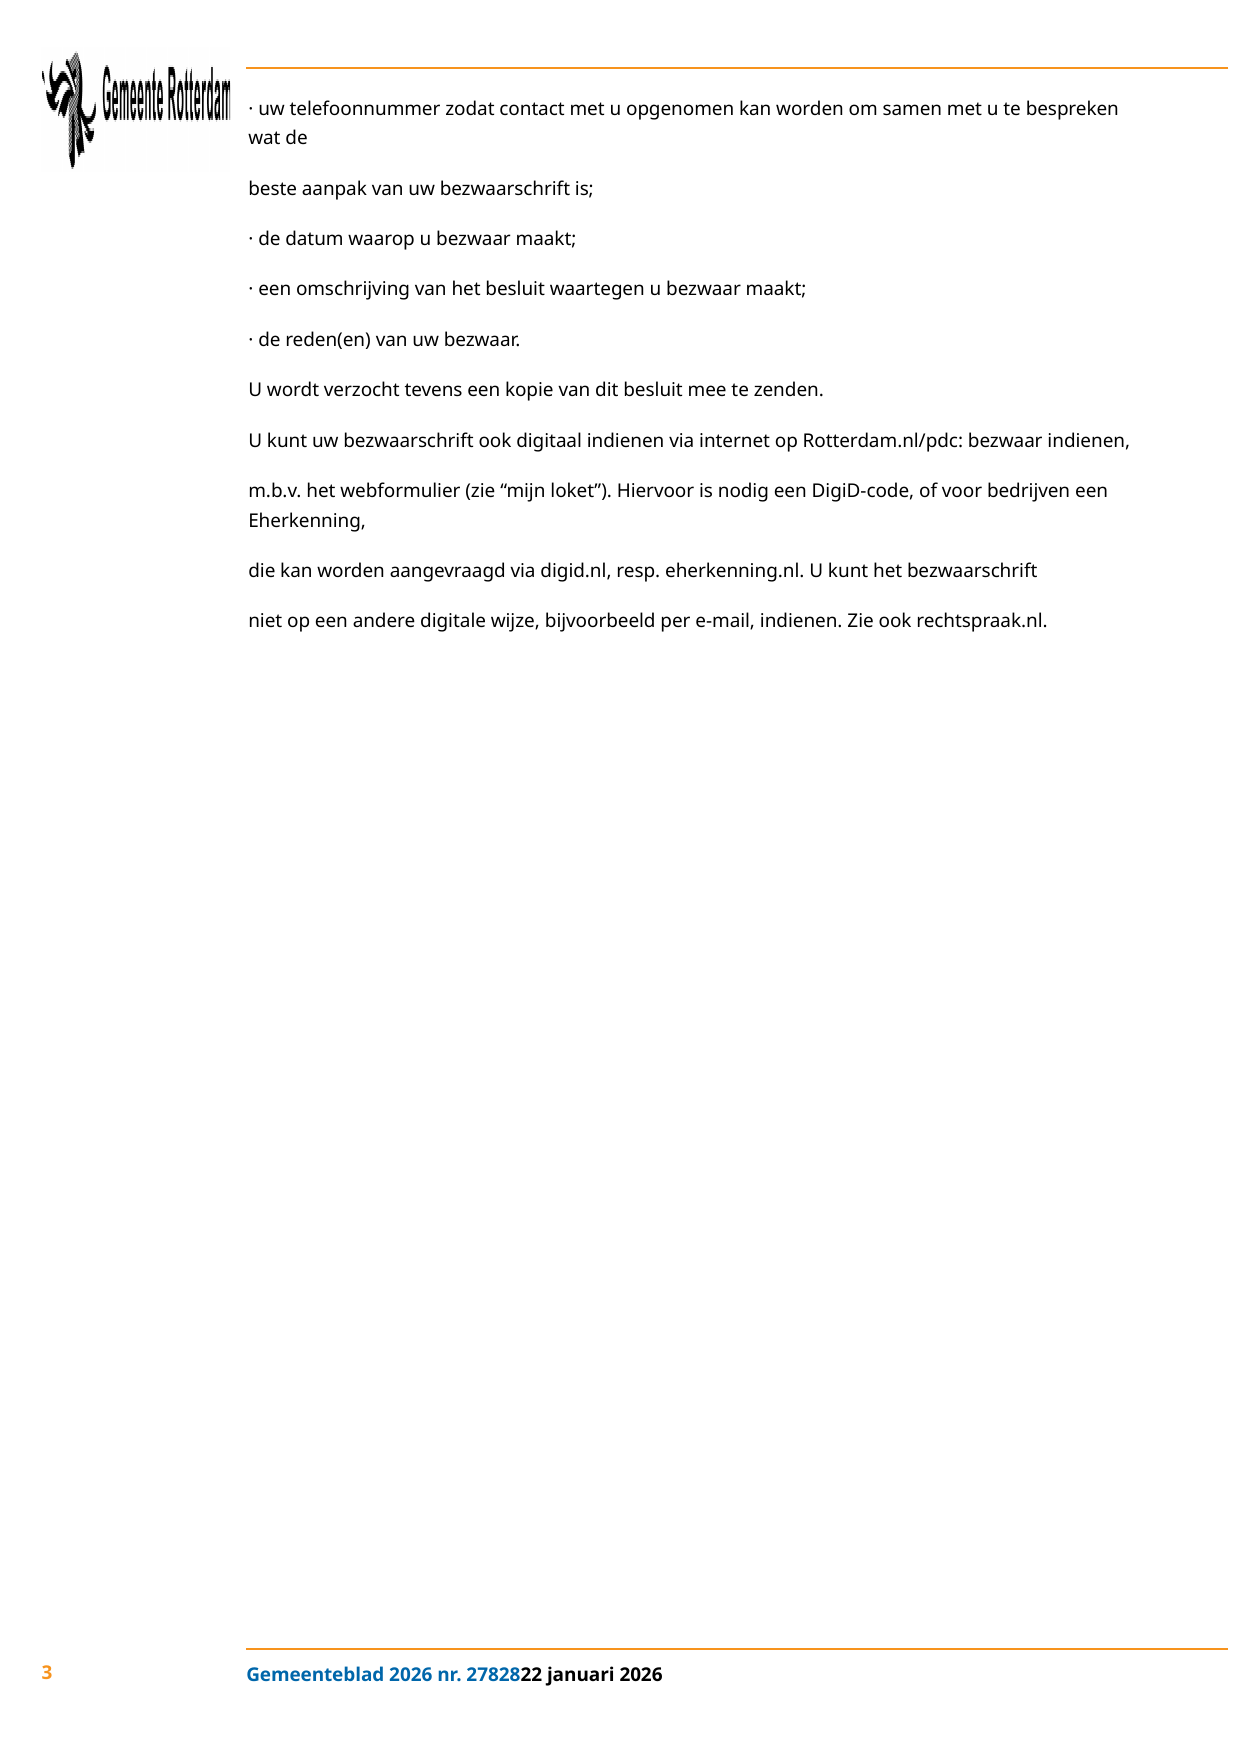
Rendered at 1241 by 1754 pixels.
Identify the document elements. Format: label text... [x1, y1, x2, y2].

picture [41, 47, 231, 172]
text · uw telefoonnummer zodat contact met u opgenomen kan worden om samen met u te bespreken wat de [248, 95, 1152, 150]
text beste aanpak van uw bezwaarschrift is; [248, 175, 1152, 201]
text · de reden(en) van uw bezwaar. [248, 326, 1152, 352]
text · de datum waarop u bezwaar maakt; [248, 225, 1152, 251]
text U kunt uw bezwaarschrift ook digitaal indienen via internet op Rotterdam.nl/pdc: bezwaar indienen, [248, 427, 1152, 453]
text m.b.v. het webformulier (zie “mijn loket”). Hiervoor is nodig een DigiD-code, of voor bedrijven een Eherkenning, [248, 477, 1152, 533]
text niet op een andere digitale wijze, bijvoorbeeld per e-mail, indienen. Zie ook rechtspraak.nl. [248, 608, 1152, 633]
text die kan worden aangevraagd via digid.nl, resp. eherkenning.nl. U kunt het bezwaarschrift [248, 557, 1152, 583]
text · een omschrijving van het besluit waartegen u bezwaar maakt; [248, 276, 1152, 301]
text U wordt verzocht tevens een kopie van dit besluit mee te zenden. [248, 376, 1152, 402]
